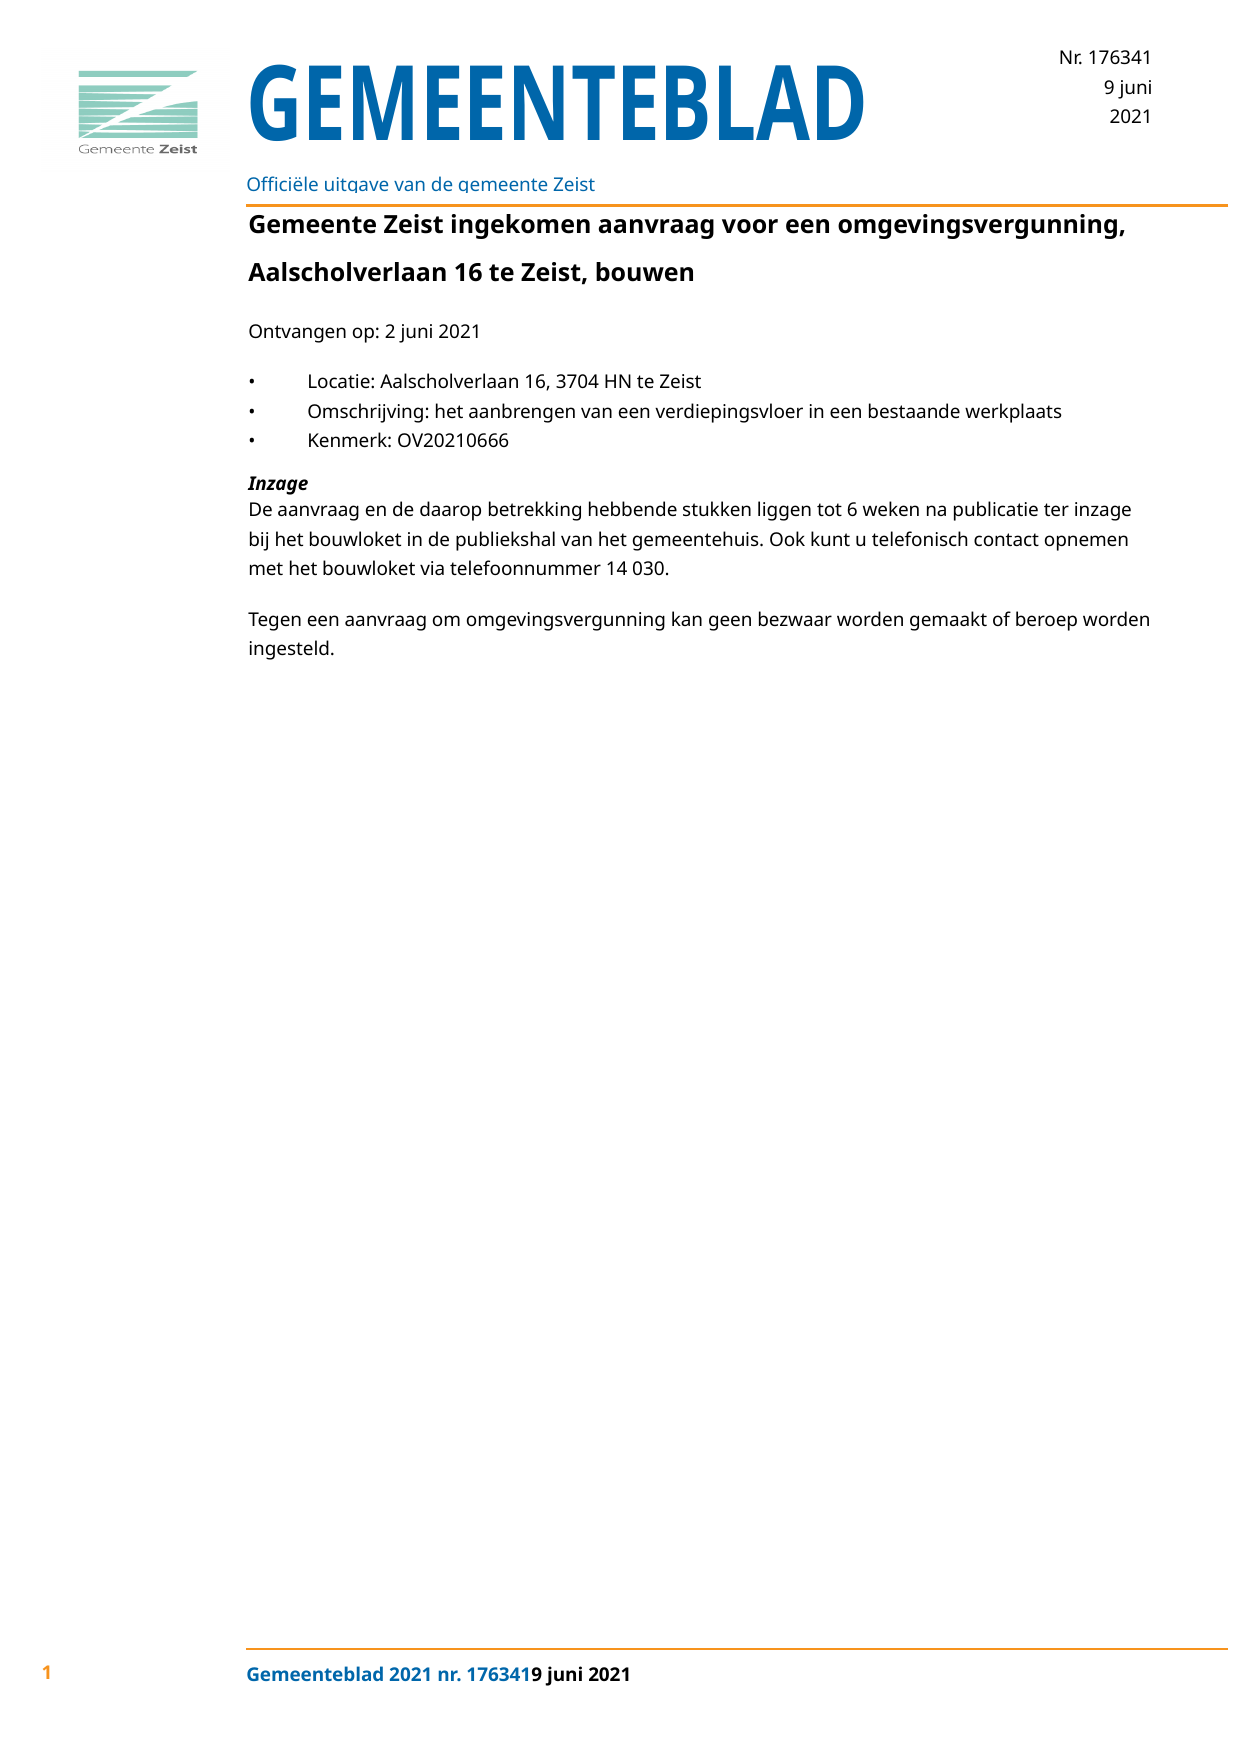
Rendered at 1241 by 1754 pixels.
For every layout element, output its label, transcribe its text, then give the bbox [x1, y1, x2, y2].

text De aanvraag en de daarop betrekking hebbende stukken liggen tot 6 weken na publicatie ter inzage bij het bouwloket in de publiekshal van het gemeentehuis. Ook kunt u telefonisch contact opnemen met het bouwloket via telefoonnummer 14 030. [248, 496, 1152, 581]
text Gemeente Zeist ingekomen aanvraag voor een omgevingsvergunning, Aalscholverlaan 16 te Zeist, bouwen [248, 207, 1152, 288]
picture [41, 47, 231, 172]
list Omschrijving: het aanbrengen van een verdiepingsvloer in een bestaande werkplaats [248, 398, 1152, 424]
list Locatie: Aalscholverlaan 16, 3704 HN te Zeist [248, 368, 1152, 394]
text Ontvangen op: 2 juni 2021 [248, 318, 1152, 344]
list Kenmerk: OV20210666 [248, 427, 1152, 453]
text Tegen een aanvraag om omgevingsvergunning kan geen bezwaar worden gemaakt of beroep worden ingesteld. [248, 606, 1152, 661]
text Inzage [248, 471, 1152, 496]
